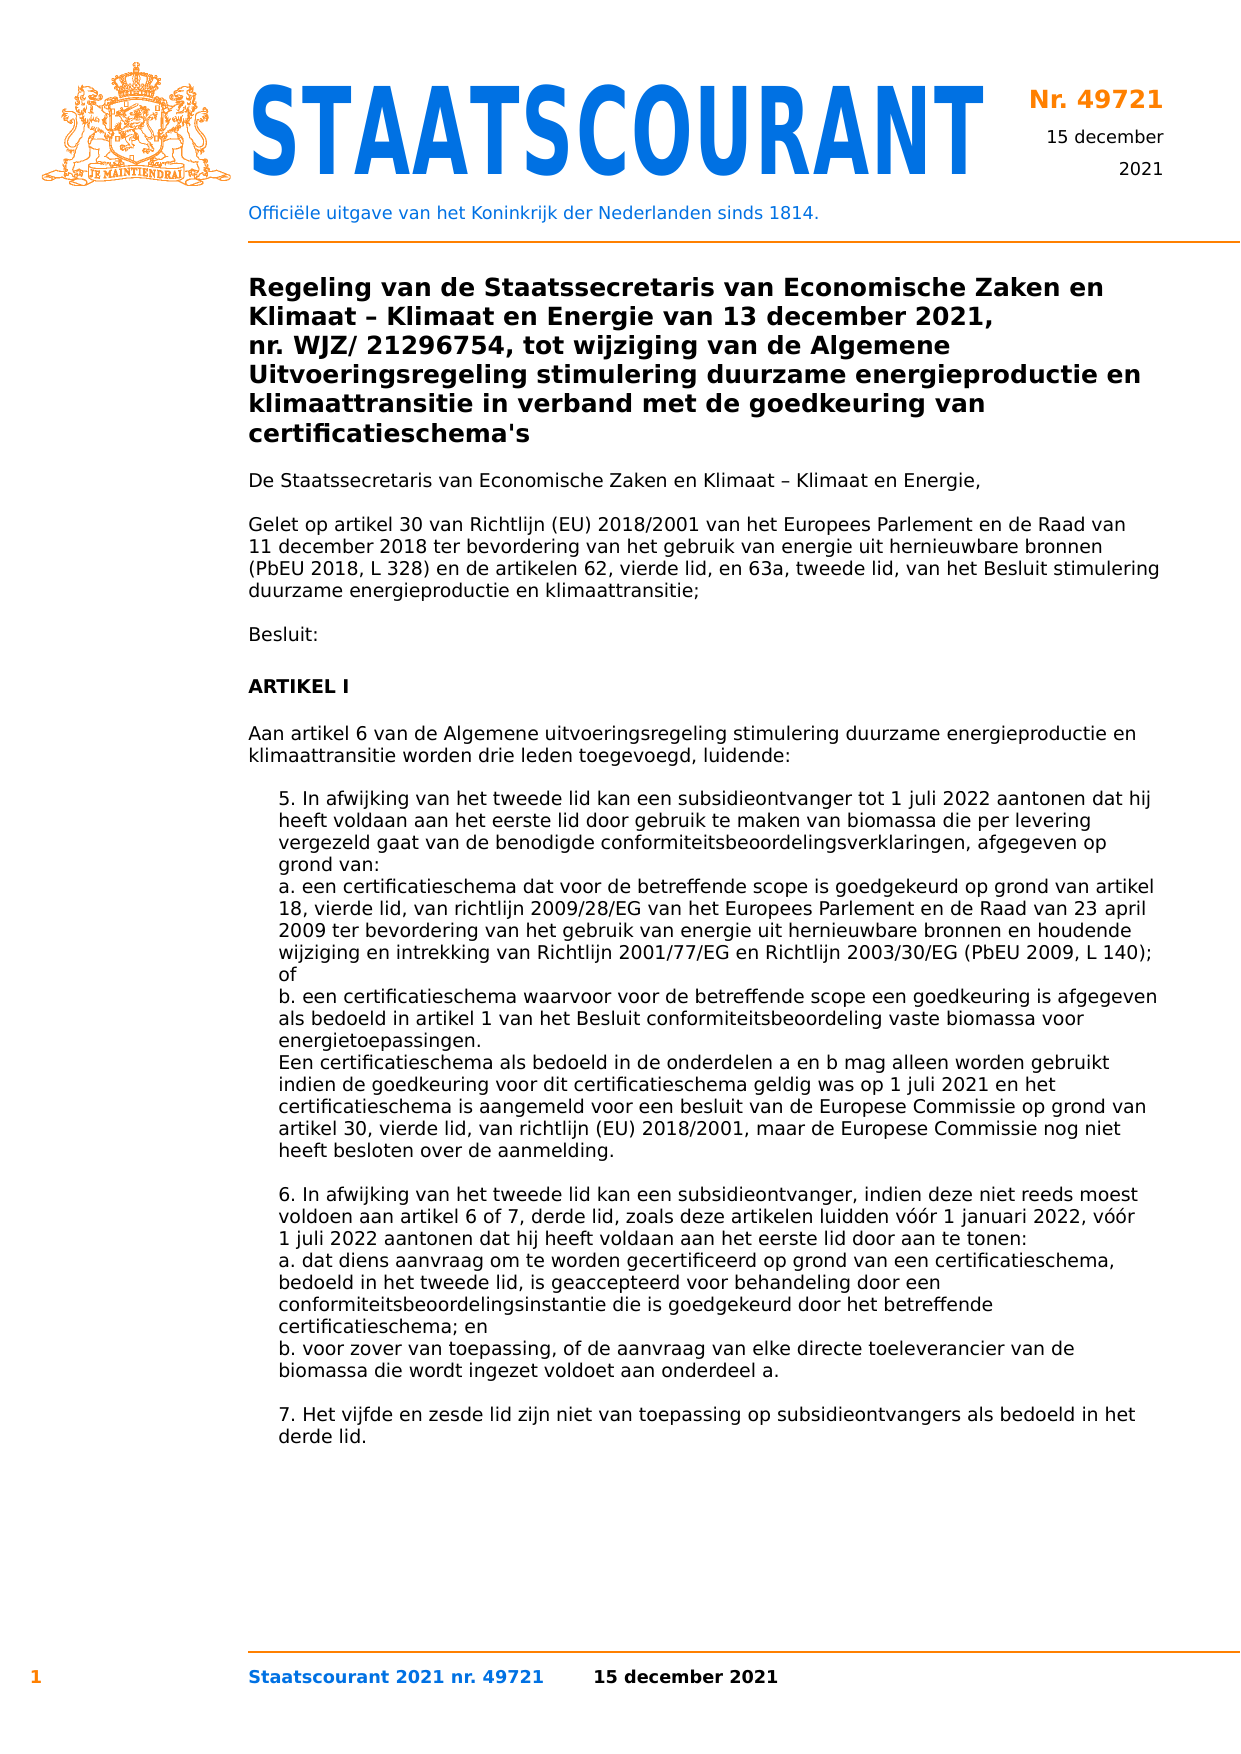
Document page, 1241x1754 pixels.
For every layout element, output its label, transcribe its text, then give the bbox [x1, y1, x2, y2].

text b. voor zover van toepassing, of de aanvraag van elke directe toeleverancier van de biomassa die wordt ingezet voldoet aan onderdeel a. [278, 1338, 1163, 1382]
table_header [25, 62, 248, 241]
text 6. In afwijking van het tweede lid kan een subsidieontvanger, indien deze niet reeds moest voldoen aan artikel 6 of 7, derde lid, zoals deze artikelen luidden vóór 1 januari 2022, vóór 1 juli 2022 aantonen dat hij heeft voldaan aan het eerste lid door aan te tonen: [278, 1184, 1163, 1250]
picture [41, 62, 231, 186]
text Aan artikel 6 van de Algemene uitvoeringsregeling stimulering duurzame energieproductie en klimaattransitie worden drie leden toegevoegd, luidende: [248, 722, 1163, 766]
table_cell 15 december [998, 121, 1240, 153]
text De Staatssecretaris van Economische Zaken en Klimaat – Klimaat en Energie, [248, 470, 1163, 492]
text Een certificatieschema als bedoeld in de onderdelen a en b mag alleen worden gebruikt indien de goedkeuring voor dit certificatieschema geldig was op 1 juli 2021 en het certificatieschema is aangemeld voor een besluit van de Europese Commissie op grond van artikel 30, vierde lid, van richtlijn (EU) 2018/2001, maar de Europese Commissie nog niet heeft besloten over de aanmelding. [278, 1052, 1163, 1162]
table_cell Officiële uitgave van het Koninkrijk der Nederlanden sinds 1814. [248, 203, 1240, 241]
subtitle ARTIKEL I [248, 676, 1163, 697]
table_header Nr. 49721 [998, 62, 1240, 121]
text Gelet op artikel 30 van Richtlijn (EU) 2018/2001 van het Europees Parlement en de Raad van 11 december 2018 ter bevordering van het gebruik van energie uit hernieuwbare bronnen (PbEU 2018, L 328) en de artikelen 62, vierde lid, en 63a, tweede lid, van het Besluit stimulering duurzame energieproductie en klimaattransitie; [248, 514, 1163, 602]
text 7. Het vijfde en zesde lid zijn niet van toepassing op subsidieontvangers als bedoeld in het derde lid. [278, 1403, 1163, 1447]
table_header STAATSCOURANT [248, 62, 998, 203]
text a. dat diens aanvraag om te worden gecertificeerd op grond van een certificatieschema, bedoeld in het tweede lid, is geaccepteerd voor behandeling door een conformiteitsbeoordelingsinstantie die is goedgekeurd door het betreffende certificatieschema; en [278, 1250, 1163, 1338]
subtitle Regeling van de Staatssecretaris van Economische Zaken en Klimaat – Klimaat en Energie van 13 december 2021, nr. WJZ/ 21296754, tot wijziging van de Algemene Uitvoeringsregeling stimulering duurzame energieproductie en klimaattransitie in verband met de goedkeuring van certificatieschema's [248, 273, 1163, 448]
text 5. In afwijking van het tweede lid kan een subsidieontvanger tot 1 juli 2022 aantonen dat hij heeft voldaan aan het eerste lid door gebruik te maken van biomassa die per levering vergezeld gaat van de benodigde conformiteitsbeoordelingsverklaringen, afgegeven op grond van: [278, 788, 1163, 876]
text b. een certificatieschema waarvoor voor de betreffende scope een goedkeuring is afgegeven als bedoeld in artikel 1 van het Besluit conformiteitsbeoordeling vaste biomassa voor energietoepassingen. [278, 986, 1163, 1052]
table_cell 2021 [998, 153, 1240, 203]
text Besluit: [248, 623, 1163, 646]
text a. een certificatieschema dat voor de betreffende scope is goedgekeurd op grond van artikel 18, vierde lid, van richtlijn 2009/28/EG van het Europees Parlement en de Raad van 23 april 2009 ter bevordering van het gebruik van energie uit hernieuwbare bronnen en houdende wijziging en intrekking van Richtlijn 2001/77/EG en Richtlijn 2003/30/EG (PbEU 2009, L 140); of [278, 876, 1163, 986]
